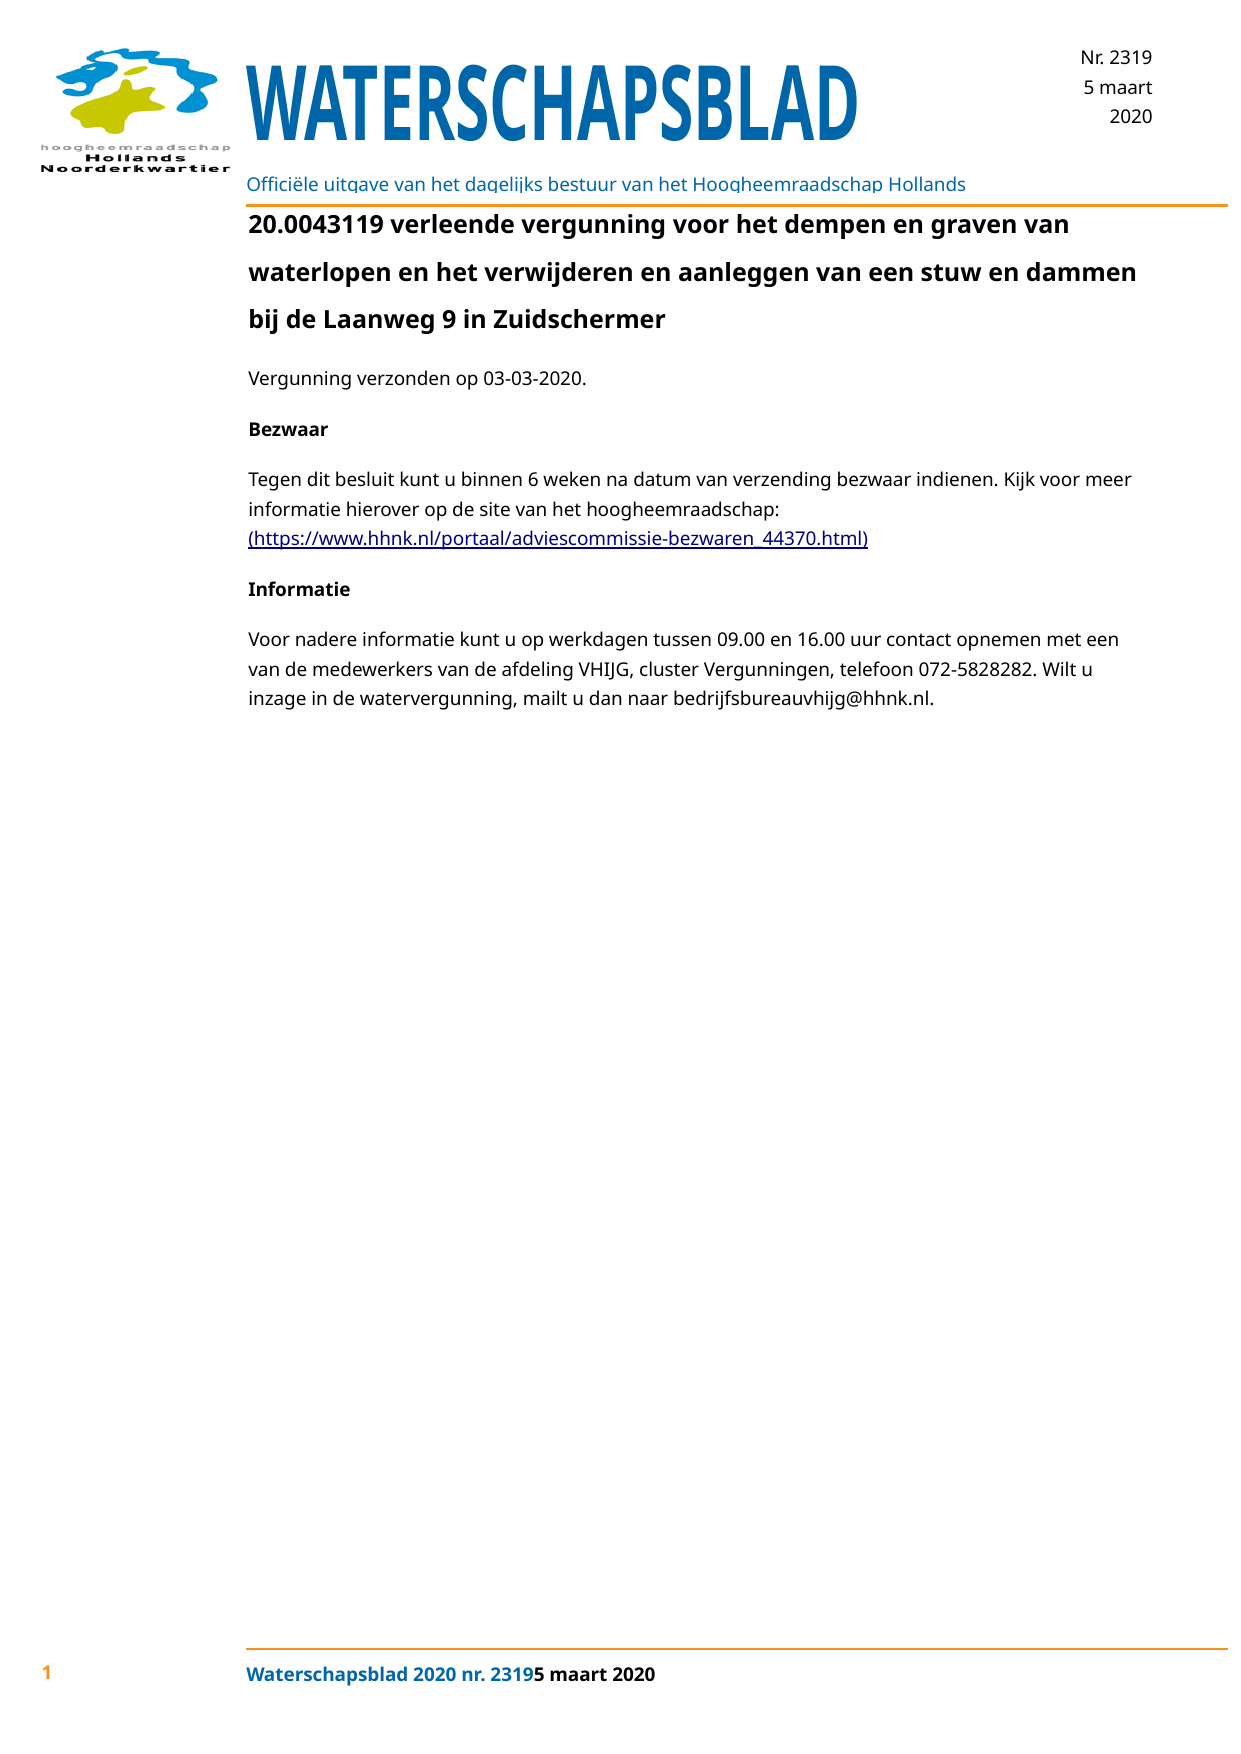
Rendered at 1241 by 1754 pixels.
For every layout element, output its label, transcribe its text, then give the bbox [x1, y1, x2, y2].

text Voor nadere informatie kunt u op werkdagen tussen 09.00 en 16.00 uur contact opnemen met een van de medewerkers van de afdeling VHIJG, cluster Vergunningen, telefoon 072-5828282. Wilt u inzage in de watervergunning, mailt u dan naar bedrijfsbureauvhijg@hhnk.nl. [248, 626, 1152, 711]
text Vergunning verzonden op 03-03-2020. [248, 366, 1152, 391]
text Informatie [248, 576, 1152, 602]
picture [41, 47, 231, 172]
text 20.0043119 verleende vergunning voor het dempen en graven van waterlopen en het verwijderen en aanleggen van een stuw en dammen bij de Laanweg 9 in Zuidschermer [248, 207, 1152, 336]
text Tegen dit besluit kunt u binnen 6 weken na datum van verzending bezwaar indienen. Kijk voor meer informatie hierover op de site van het hoogheemraadschap: (https://www.hhnk.nl/portaal/adviescommissie-bezwaren_44370.html) [248, 466, 1152, 551]
text Bezwaar [248, 416, 1152, 442]
